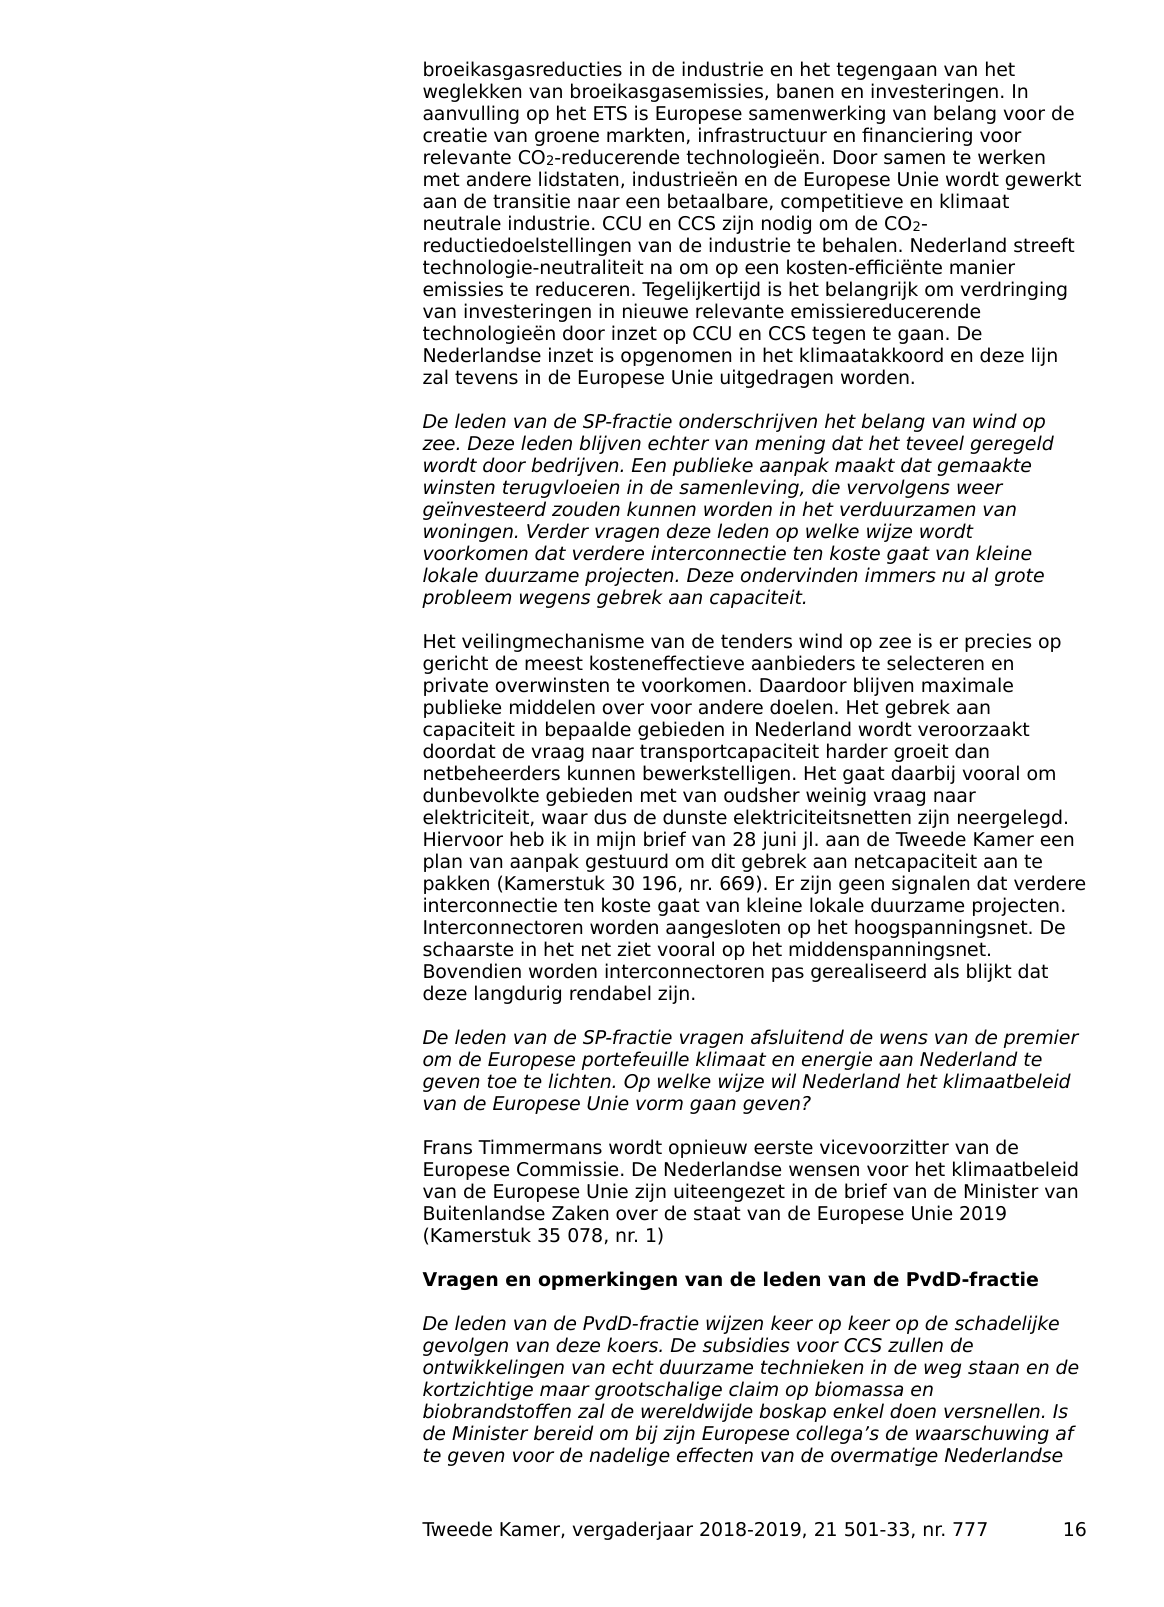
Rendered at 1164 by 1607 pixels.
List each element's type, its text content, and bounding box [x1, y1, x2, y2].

text Het veilingmechanisme van de tenders wind op zee is er precies op gericht de meest kosteneffectieve aanbieders te selecteren en private overwinsten te voorkomen. Daardoor blijven maximale publieke middelen over voor andere doelen. Het gebrek aan capaciteit in bepaalde gebieden in Nederland wordt veroorzaakt doordat de vraag naar transportcapaciteit harder groeit dan netbeheerders kunnen bewerkstelligen. Het gaat daarbij vooral om dunbevolkte gebieden met van oudsher weinig vraag naar elektriciteit, waar dus de dunste elektriciteitsnetten zijn neergelegd. Hiervoor heb ik in mijn brief van 28 juni jl. aan de Tweede Kamer een plan van aanpak gestuurd om dit gebrek aan netcapaciteit aan te pakken (Kamerstuk 30 196, nr. 669). Er zijn geen signalen dat verdere interconnectie ten koste gaat van kleine lokale duurzame projecten. Interconnectoren worden aangesloten op het hoogspanningsnet. De schaarste in het net ziet vooral op het middenspanningsnet. Bovendien worden interconnectoren pas gerealiseerd als blijkt dat deze langdurig rendabel zijn. [422, 631, 1087, 1004]
text Frans Timmermans wordt opnieuw eerste vicevoorzitter van de Europese Commissie. De Nederlandse wensen voor het klimaatbeleid van de Europese Unie zijn uiteengezet in de brief van de Minister van Buitenlandse Zaken over de staat van de Europese Unie 2019 (Kamerstuk 35 078, nr. 1) [422, 1137, 1087, 1247]
subtitle Vragen en opmerkingen van de leden van de PvdD-fractie [422, 1269, 1087, 1291]
text De leden van de SP-fractie vragen afsluitend de wens van de premier om de Europese portefeuille klimaat en energie aan Nederland te geven toe te lichten. Op welke wijze wil Nederland het klimaatbeleid van de Europese Unie vorm gaan geven? [422, 1027, 1087, 1115]
text De leden van de SP-fractie onderschrijven het belang van wind op zee. Deze leden blijven echter van mening dat het teveel geregeld wordt door bedrijven. Een publieke aanpak maakt dat gemaakte winsten terugvloeien in de samenleving, die vervolgens weer geïnvesteerd zouden kunnen worden in het verduurzamen van woningen. Verder vragen deze leden op welke wijze wordt voorkomen dat verdere interconnectie ten koste gaat van kleine lokale duurzame projecten. Deze ondervinden immers nu al grote probleem wegens gebrek aan capaciteit. [422, 411, 1087, 609]
text broeikasgasreducties in de industrie en het tegengaan van het weglekken van broeikasgasemissies, banen en investeringen. In aanvulling op het ETS is Europese samenwerking van belang voor de creatie van groene markten, infrastructuur en financiering voor relevante CO2-reducerende technologieën. Door samen te werken met andere lidstaten, industrieën en de Europese Unie wordt gewerkt aan de transitie naar een betaalbare, competitieve en klimaat neutrale industrie. CCU en CCS zijn nodig om de CO2-reductiedoelstellingen van de industrie te behalen. Nederland streeft technologie-neutraliteit na om op een kosten-efficiënte manier emissies te reduceren. Tegelijkertijd is het belangrijk om verdringing van investeringen in nieuwe relevante emissiereducerende technologieën door inzet op CCU en CCS tegen te gaan. De Nederlandse inzet is opgenomen in het klimaatakkoord en deze lijn zal tevens in de Europese Unie uitgedragen worden. [422, 59, 1087, 389]
text De leden van de PvdD-fractie wijzen keer op keer op de schadelijke gevolgen van deze koers. De subsidies voor CCS zullen de ontwikkelingen van echt duurzame technieken in de weg staan en de kortzichtige maar grootschalige claim op biomassa en biobrandstoffen zal de wereldwijde boskap enkel doen versnellen. Is de Minister bereid om bij zijn Europese collega’s de waarschuwing af te geven voor de nadelige effecten van de overmatige Nederlandse [422, 1313, 1087, 1467]
